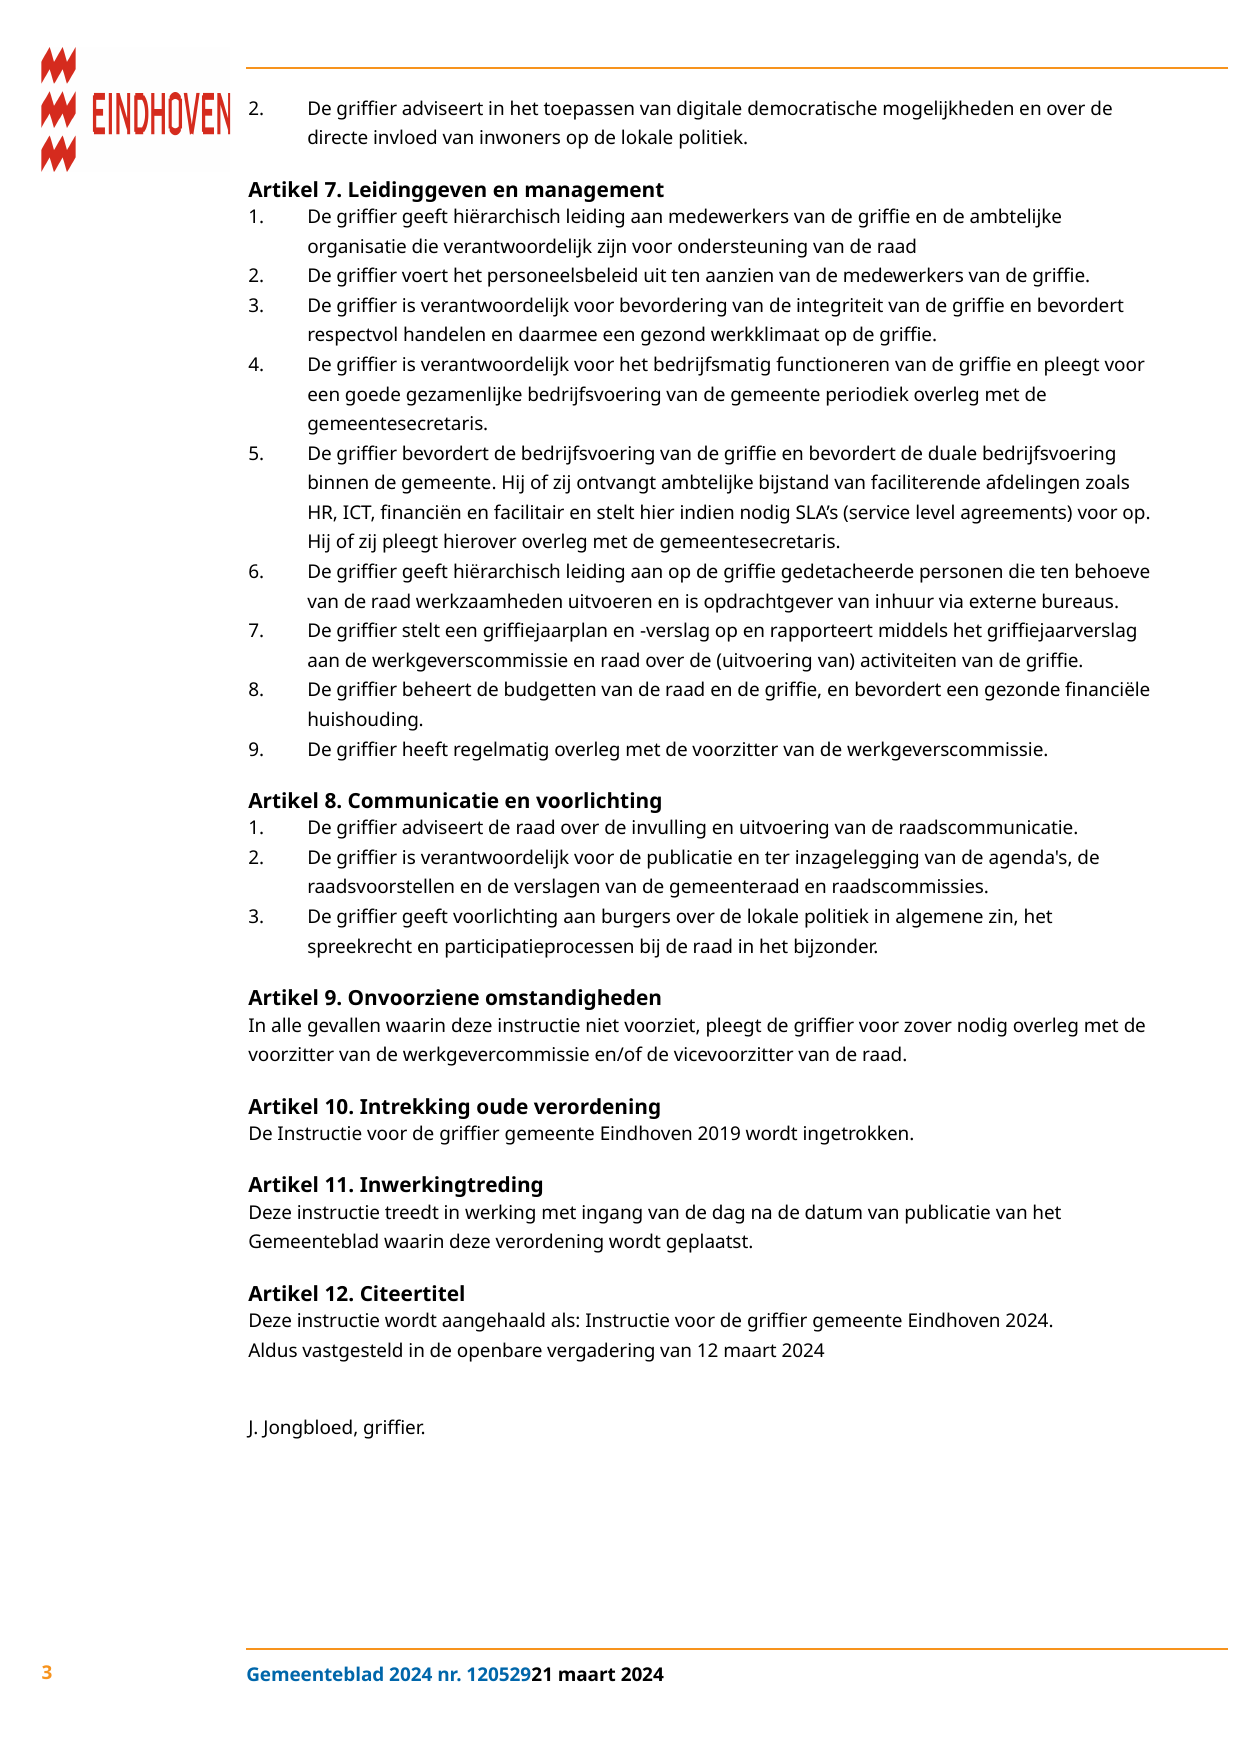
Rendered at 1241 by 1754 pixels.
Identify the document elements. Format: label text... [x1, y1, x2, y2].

text Aldus vastgesteld in de openbare vergadering van 12 maart 2024 [248, 1337, 1152, 1363]
list De griffier geeft hiërarchisch leiding aan op de griffie gedetacheerde personen die ten behoeve van de raad werkzaamheden uitvoeren en is opdrachtgever van inhuur via externe bureaus. [248, 558, 1152, 613]
text J. Jongbloed, griffier. [248, 1414, 1152, 1440]
text Artikel 10. Intrekking oude verordening [248, 1092, 1152, 1120]
text Artikel 8. Communicatie en voorlichting [248, 786, 1152, 814]
text Artikel 9. Onvoorziene omstandigheden [248, 983, 1152, 1012]
list De griffier stelt een griffiejaarplan en -verslag op en rapporteert middels het griffiejaarverslag aan de werkgeverscommissie en raad over de (uitvoering van) activiteiten van de griffie. [248, 617, 1152, 673]
text Deze instructie treedt in werking met ingang van de dag na de datum van publicatie van het Gemeenteblad waarin deze verordening wordt geplaatst. [248, 1199, 1152, 1254]
list De griffier voert het personeelsbeleid uit ten aanzien van de medewerkers van de griffie. [248, 262, 1152, 288]
picture [41, 47, 231, 172]
text Artikel 7. Leidinggeven en management [248, 175, 1152, 203]
text In alle gevallen waarin deze instructie niet voorziet, pleegt de griffier voor zover nodig overleg met de voorzitter van de werkgevercommissie en/of de vicevoorzitter van de raad. [248, 1012, 1152, 1067]
list De griffier heeft regelmatig overleg met de voorzitter van de werkgeverscommissie. [248, 736, 1152, 761]
list De griffier geeft voorlichting aan burgers over de lokale politiek in algemene zin, het spreekrecht en participatieprocessen bij de raad in het bijzonder. [248, 903, 1152, 959]
text Deze instructie wordt aangehaald als: Instructie voor de griffier gemeente Eindhoven 2024. [248, 1307, 1152, 1333]
list De griffier geeft hiërarchisch leiding aan medewerkers van de griffie en de ambtelijke organisatie die verantwoordelijk zijn voor ondersteuning van de raad [248, 203, 1152, 258]
list De griffier bevordert de bedrijfsvoering van de griffie en bevordert de duale bedrijfsvoering binnen de gemeente. Hij of zij ontvangt ambtelijke bijstand van faciliterende afdelingen zoals HR, ICT, financiën en facilitair en stelt hier indien nodig SLA’s (service level agreements) voor op. Hij of zij pleegt hierover overleg met de gemeentesecretaris. [248, 440, 1152, 554]
text Artikel 11. Inwerkingtreding [248, 1171, 1152, 1199]
list De griffier adviseert de raad over de invulling en uitvoering van de raadscommunicatie. [248, 814, 1152, 840]
list De griffier is verantwoordelijk voor het bedrijfsmatig functioneren van de griffie en pleegt voor een goede gezamenlijke bedrijfsvoering van de gemeente periodiek overleg met de gemeentesecretaris. [248, 351, 1152, 436]
text De Instructie voor de griffier gemeente Eindhoven 2019 wordt ingetrokken. [248, 1120, 1152, 1146]
list De griffier is verantwoordelijk voor de publicatie en ter inzagelegging van de agenda's, de raadsvoorstellen en de verslagen van de gemeenteraad en raadscommissies. [248, 844, 1152, 899]
list De griffier adviseert in het toepassen van digitale democratische mogelijkheden en over de directe invloed van inwoners op de lokale politiek. [248, 95, 1152, 150]
text Artikel 12. Citeertitel [248, 1279, 1152, 1307]
list De griffier is verantwoordelijk voor bevordering van de integriteit van de griffie en bevordert respectvol handelen en daarmee een gezond werkklimaat op de griffie. [248, 292, 1152, 347]
list De griffier beheert de budgetten van de raad en de griffie, en bevordert een gezonde financiële huishouding. [248, 677, 1152, 732]
